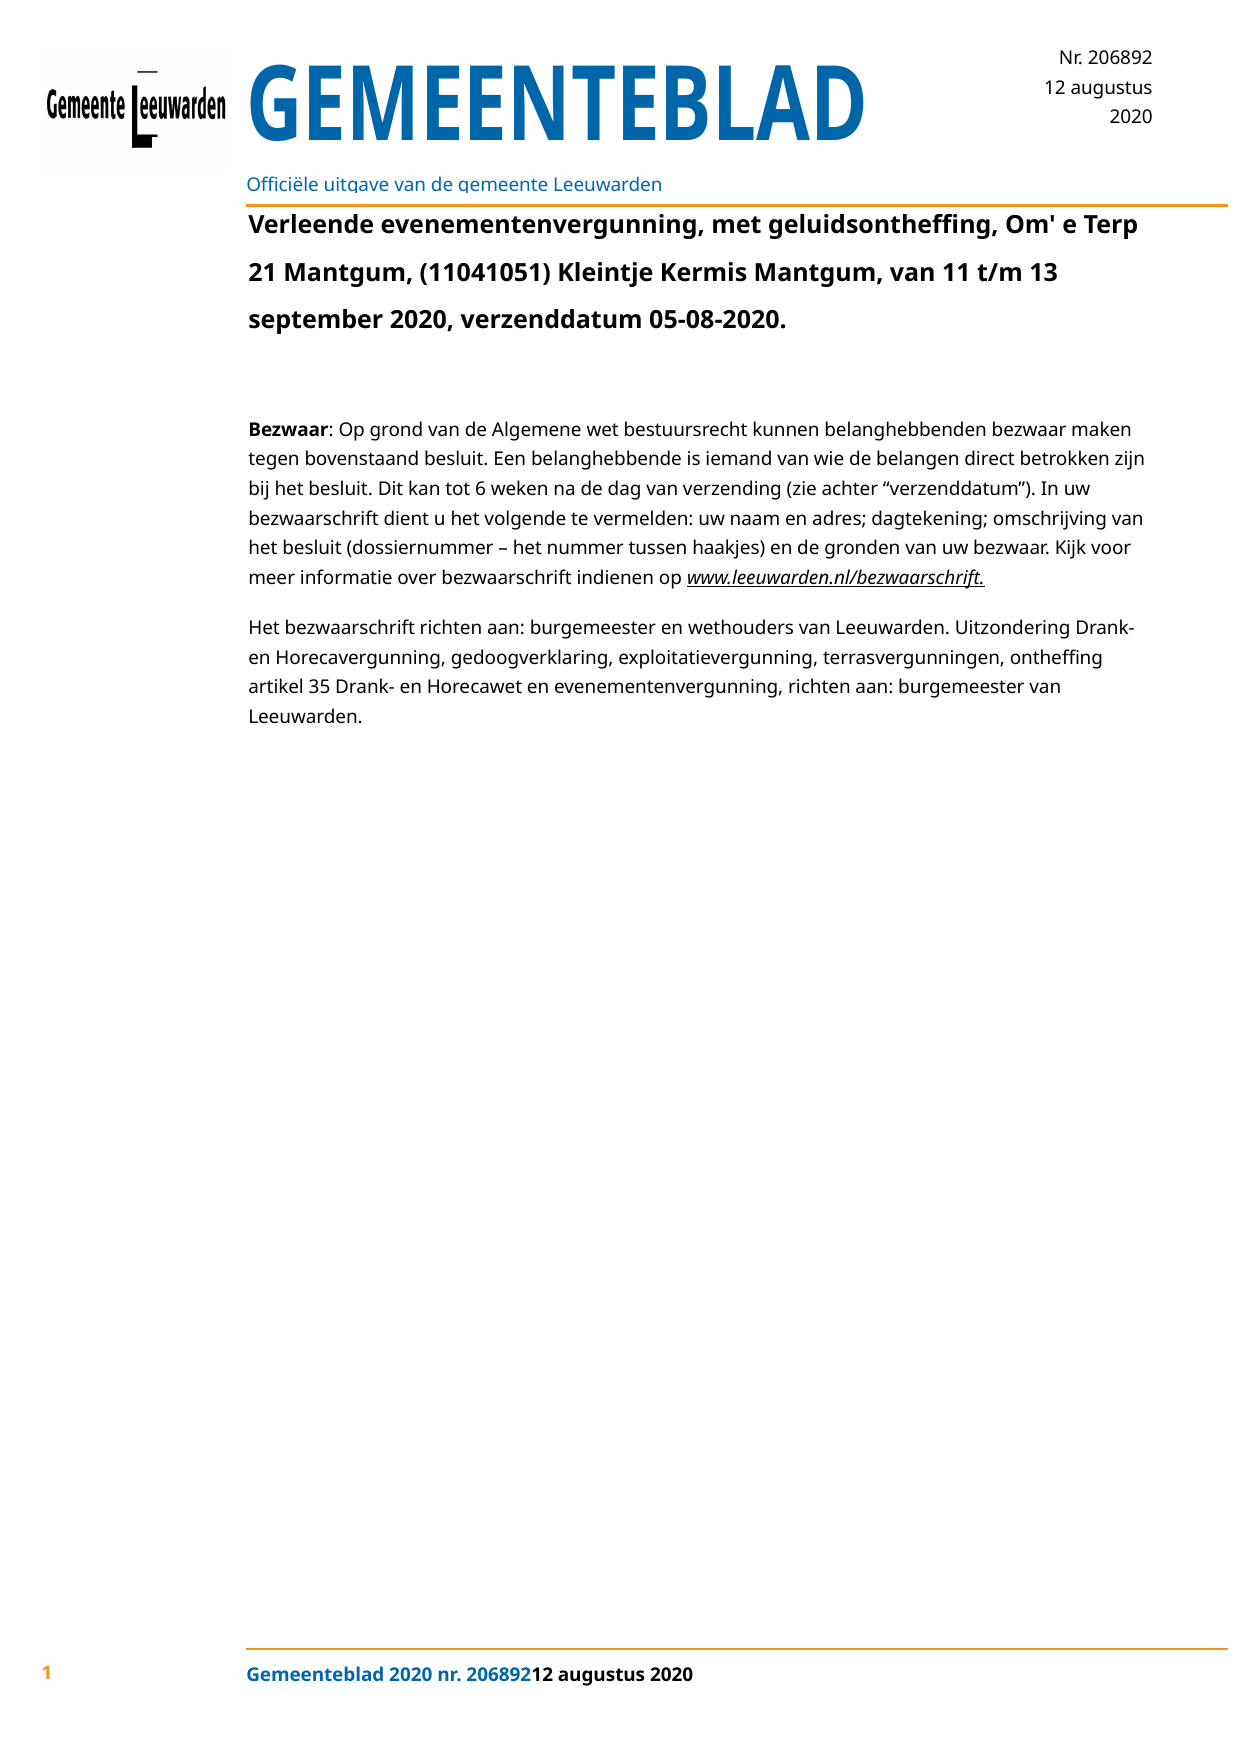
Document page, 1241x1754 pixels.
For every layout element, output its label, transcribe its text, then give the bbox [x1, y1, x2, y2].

text Verleende evenementenvergunning, met geluidsontheffing, Om' e Terp 21 Mantgum, (11041051) Kleintje Kermis Mantgum, van 11 t/m 13 september 2020, verzenddatum 05-08-2020. [248, 207, 1152, 336]
text Bezwaar: Op grond van de Algemene wet bestuursrecht kunnen belanghebbenden bezwaar maken tegen bovenstaand besluit. Een belanghebbende is iemand van wie de belangen direct betrokken zijn bij het besluit. Dit kan tot 6 weken na de dag van verzending (zie achter “verzenddatum”). In uw bezwaarschrift dient u het volgende te vermelden: uw naam en adres; dagtekening; omschrijving van het besluit (dossiernummer – het nummer tussen haakjes) en de gronden van uw bezwaar. Kijk voor meer informatie over bezwaarschrift indienen op www.leeuwarden.nl/bezwaarschrift. [248, 416, 1152, 589]
picture [41, 47, 231, 172]
text Het bezwaarschrift richten aan: burgemeester en wethouders van Leeuwarden. Uitzondering Drank- en Horecavergunning, gedoogverklaring, exploitatievergunning, terrasvergunningen, ontheffing artikel 35 Drank- en Horecawet en evenementenvergunning, richten aan: burgemeester van Leeuwarden. [248, 614, 1152, 729]
